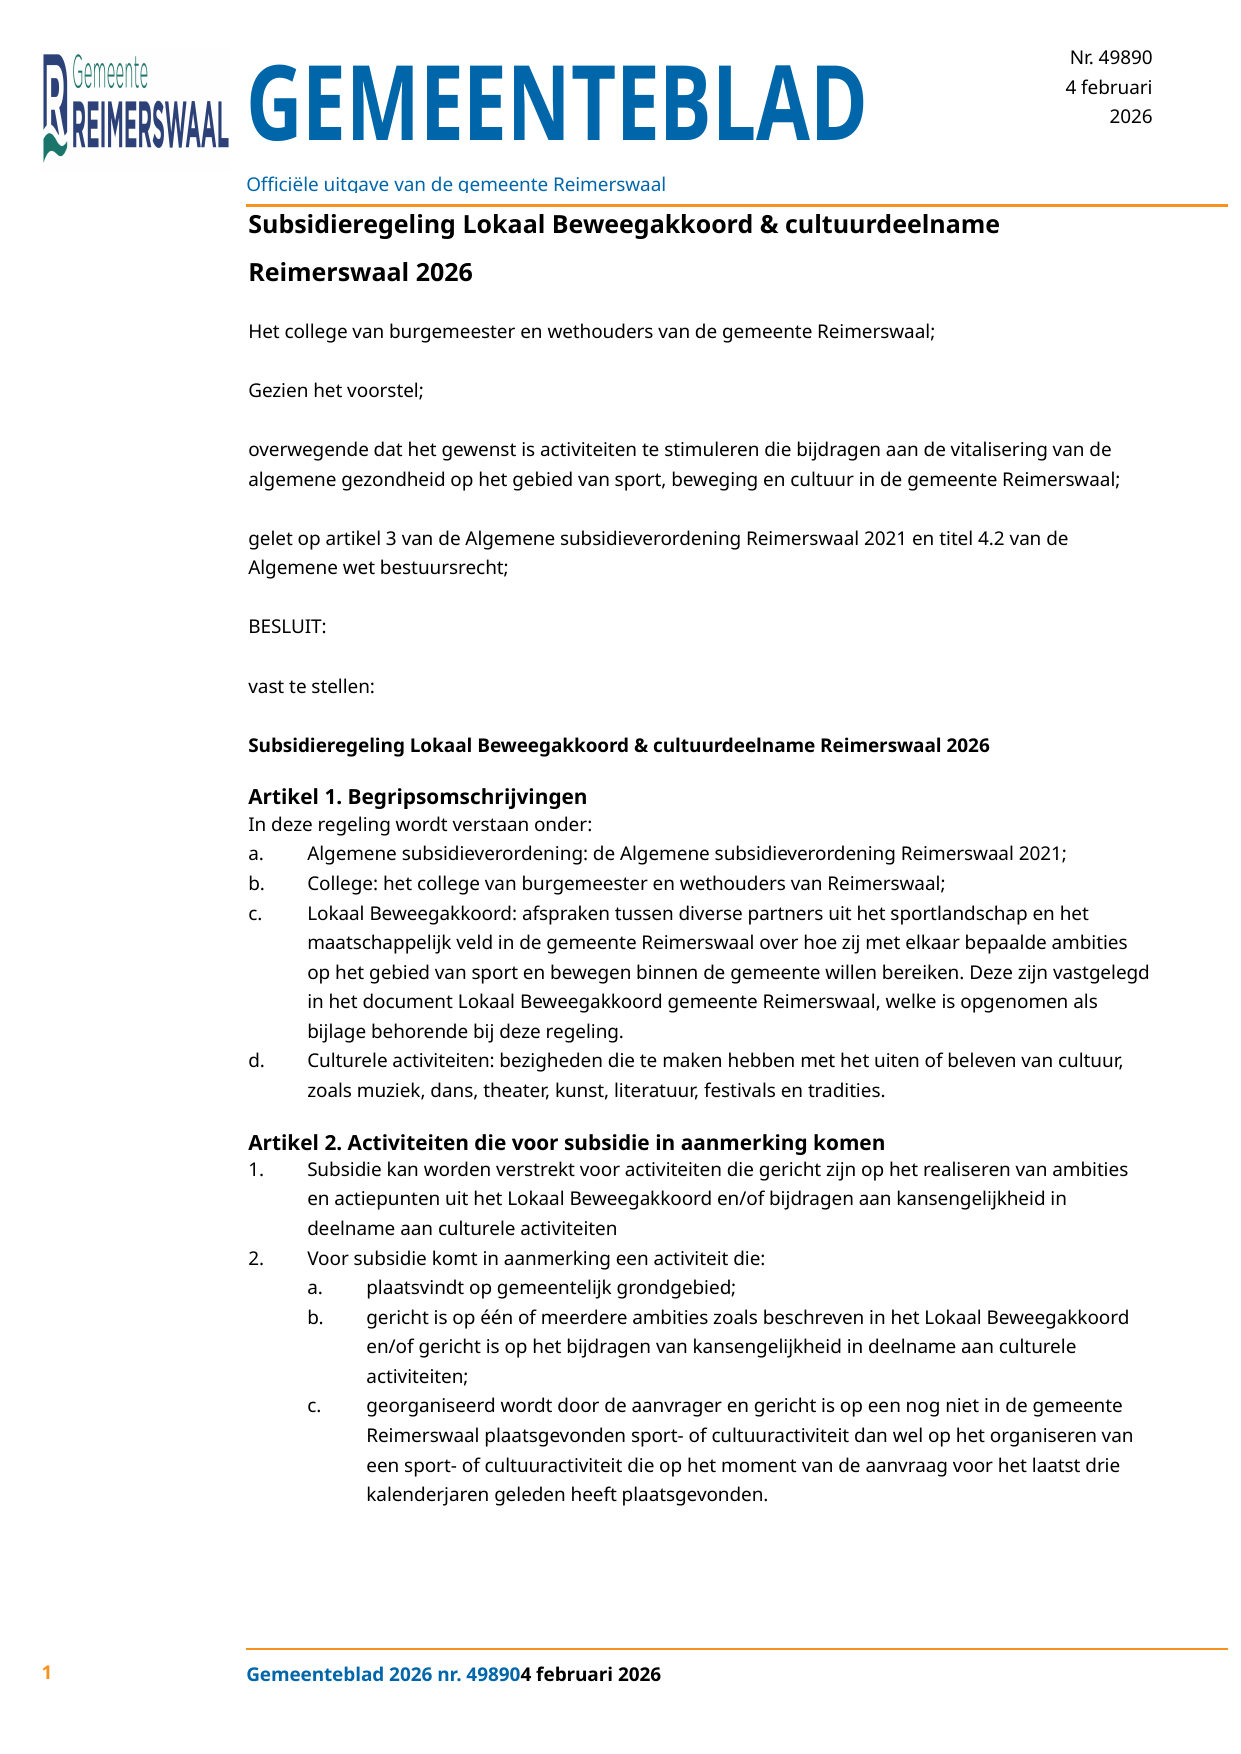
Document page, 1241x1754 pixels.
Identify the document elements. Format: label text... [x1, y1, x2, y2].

list gericht is op één of meerdere ambities zoals beschreven in het Lokaal Beweegakkoord en/of gericht is op het bijdragen van kansengelijkheid in deelname aan culturele activiteiten; [307, 1304, 1152, 1389]
text Artikel 1. Begripsomschrijvingen [248, 782, 1152, 811]
list College: het college van burgemeester en wethouders van Reimerswaal; [248, 870, 1152, 896]
text vast te stellen: [248, 673, 1152, 699]
text Subsidieregeling Lokaal Beweegakkoord & cultuurdeelname Reimerswaal 2026 [248, 207, 1152, 288]
text Artikel 2. Activiteiten die voor subsidie in aanmerking komen [248, 1128, 1152, 1156]
list Voor subsidie komt in aanmerking een activiteit die: [248, 1245, 1152, 1271]
list Subsidie kan worden verstrekt voor activiteiten die gericht zijn op het realiseren van ambities en actiepunten uit het Lokaal Beweegakkoord en/of bijdragen aan kansengelijkheid in deelname aan culturele activiteiten [248, 1156, 1152, 1241]
list georganiseerd wordt door de aanvrager en gericht is op een nog niet in de gemeente Reimerswaal plaatsgevonden sport- of cultuuractiviteit dan wel op het organiseren van een sport- of cultuuractiviteit die op het moment van de aanvraag voor het laatst drie kalenderjaren geleden heeft plaatsgevonden. [307, 1393, 1152, 1507]
text gelet op artikel 3 van de Algemene subsidieverordening Reimerswaal 2021 en titel 4.2 van de Algemene wet bestuursrecht; [248, 525, 1152, 580]
text BESLUIT: [248, 614, 1152, 639]
text overwegende dat het gewenst is activiteiten te stimuleren die bijdragen aan de vitalisering van de algemene gezondheid op het gebied van sport, beweging en cultuur in de gemeente Reimerswaal; [248, 436, 1152, 492]
list Culturele activiteiten: bezigheden die te maken hebben met het uiten of beleven van cultuur, zoals muziek, dans, theater, kunst, literatuur, festivals en tradities. [248, 1048, 1152, 1103]
list Lokaal Beweegakkoord: afspraken tussen diverse partners uit het sportlandschap en het maatschappelijk veld in de gemeente Reimerswaal over hoe zij met elkaar bepaalde ambities op het gebied van sport en bewegen binnen de gemeente willen bereiken. Deze zijn vastgelegd in het document Lokaal Beweegakkoord gemeente Reimerswaal, welke is opgenomen als bijlage behorende bij deze regeling. [248, 900, 1152, 1044]
picture [41, 47, 231, 172]
list Algemene subsidieverordening: de Algemene subsidieverordening Reimerswaal 2021; [248, 841, 1152, 866]
text Het college van burgemeester en wethouders van de gemeente Reimerswaal; [248, 318, 1152, 344]
text Gezien het voorstel; [248, 377, 1152, 403]
list plaatsvindt op gemeentelijk grondgebied; [307, 1274, 1152, 1300]
text In deze regeling wordt verstaan onder: [248, 811, 1152, 837]
text Subsidieregeling Lokaal Beweegakkoord & cultuurdeelname Reimerswaal 2026 [248, 732, 1152, 758]
